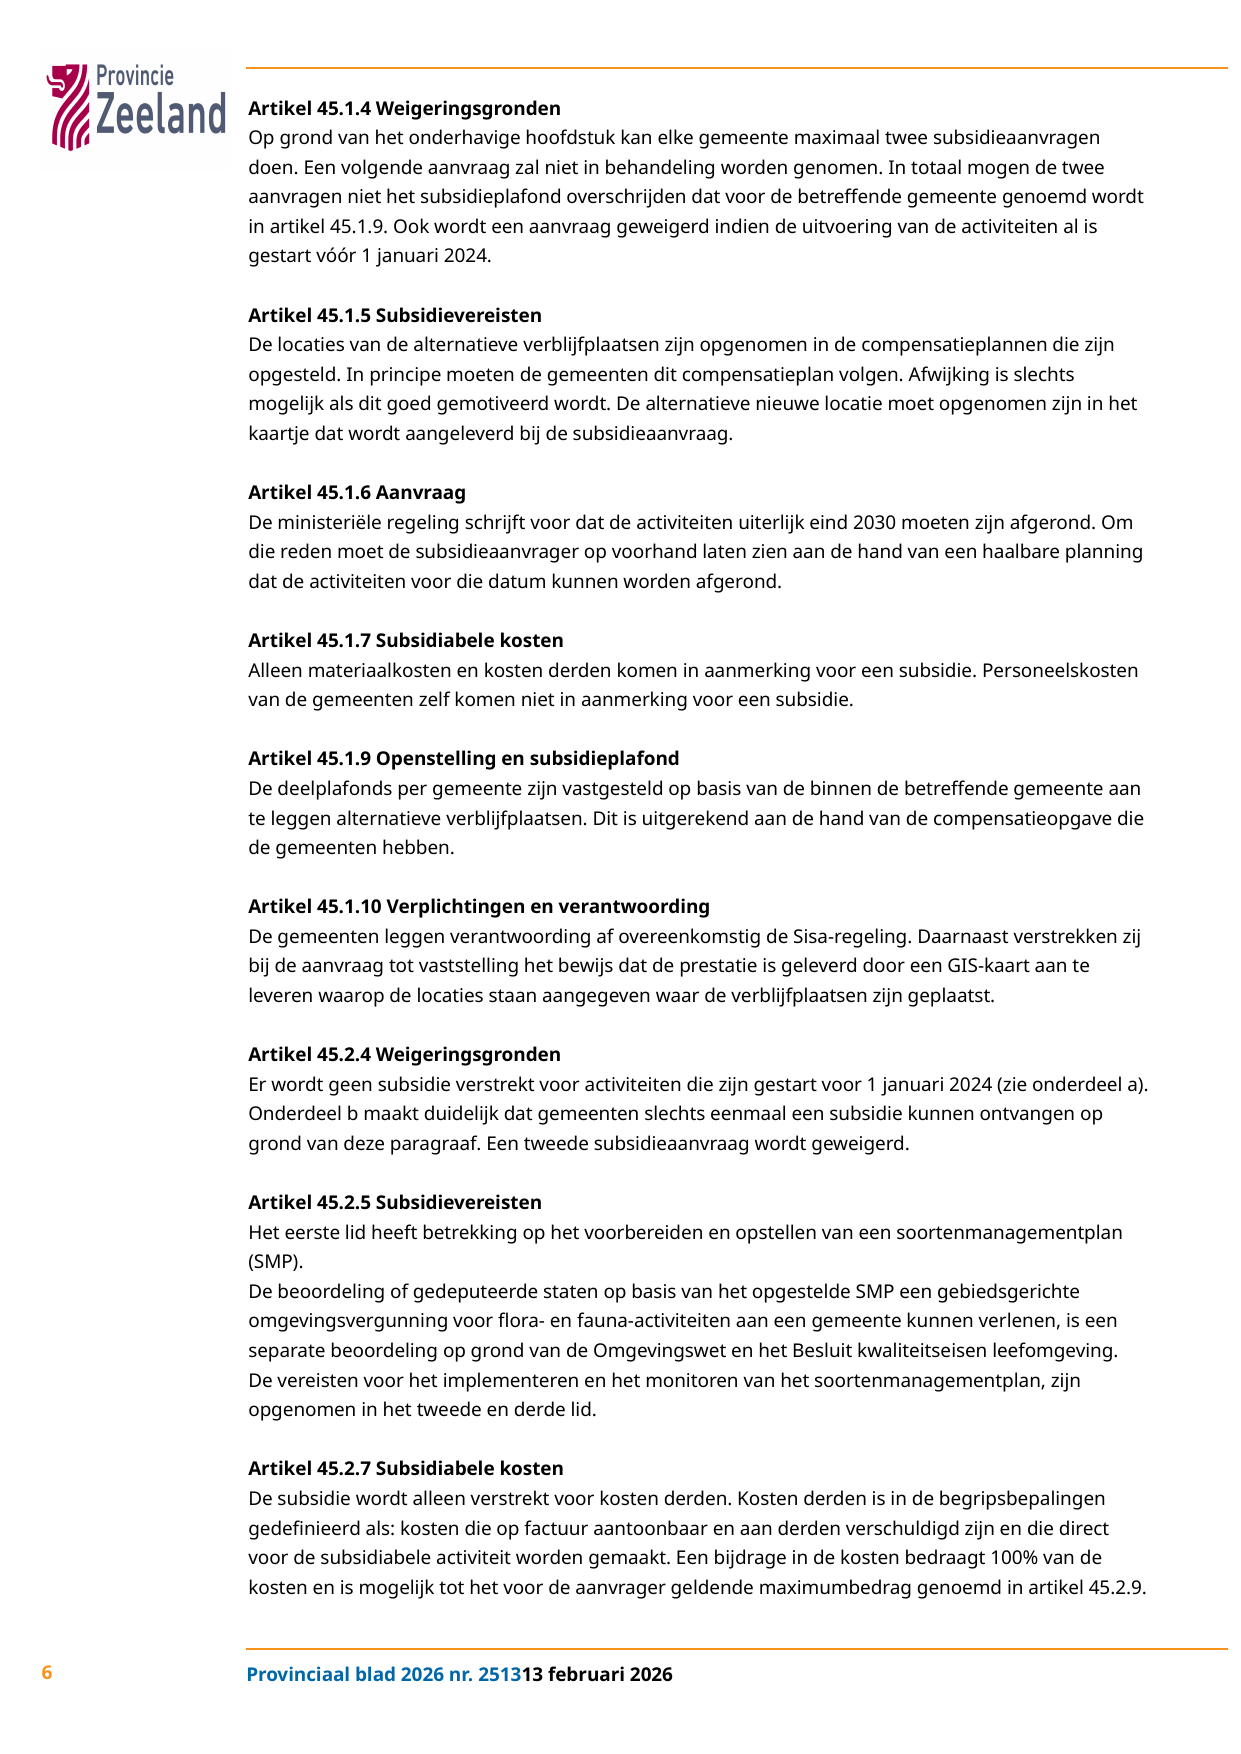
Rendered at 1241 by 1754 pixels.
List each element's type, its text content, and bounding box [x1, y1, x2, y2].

text Artikel 45.1.5 Subsidievereisten [248, 302, 1152, 328]
text Artikel 45.1.4 Weigeringsgronden [248, 95, 1152, 121]
text Op grond van het onderhavige hoofdstuk kan elke gemeente maximaal twee subsidieaanvragen doen. Een volgende aanvraag zal niet in behandeling worden genomen. In totaal mogen de twee aanvragen niet het subsidieplafond overschrijden dat voor de betreffende gemeente genoemd wordt in artikel 45.1.9. Ook wordt een aanvraag geweigerd indien de uitvoering van de activiteiten al is gestart vóór 1 januari 2024. [248, 124, 1152, 268]
text De gemeenten leggen verantwoording af overeenkomstig de Sisa-regeling. Daarnaast verstrekken zij bij de aanvraag tot vaststelling het bewijs dat de prestatie is geleverd door een GIS-kaart aan te leveren waarop de locaties staan aangegeven waar de verblijfplaatsen zijn geplaatst. [248, 923, 1152, 1008]
text Artikel 45.1.7 Subsidiabele kosten [248, 627, 1152, 653]
text De locaties van de alternatieve verblijfplaatsen zijn opgenomen in de compensatieplannen die zijn opgesteld. In principe moeten de gemeenten dit compensatieplan volgen. Afwijking is slechts mogelijk als dit goed gemotiveerd wordt. De alternatieve nieuwe locatie moet opgenomen zijn in het kaartje dat wordt aangeleverd bij de subsidieaanvraag. [248, 331, 1152, 446]
text De beoordeling of gedeputeerde staten op basis van het opgestelde SMP een gebiedsgerichte omgevingsvergunning voor flora- en fauna-activiteiten aan een gemeente kunnen verlenen, is een separate beoordeling op grond van de Omgevingswet en het Besluit kwaliteitseisen leefomgeving. [248, 1278, 1152, 1363]
text De deelplafonds per gemeente zijn vastgesteld op basis van de binnen de betreffende gemeente aan te leggen alternatieve verblijfplaatsen. Dit is uitgerekend aan de hand van de compensatieopgave die de gemeenten hebben. [248, 775, 1152, 860]
text Er wordt geen subsidie verstrekt voor activiteiten die zijn gestart voor 1 januari 2024 (zie onderdeel a). Onderdeel b maakt duidelijk dat gemeenten slechts eenmaal een subsidie kunnen ontvangen op grond van deze paragraaf. Een tweede subsidieaanvraag wordt geweigerd. [248, 1071, 1152, 1156]
text Artikel 45.1.6 Aanvraag [248, 479, 1152, 505]
picture [41, 47, 231, 172]
text Het eerste lid heeft betrekking op het voorbereiden en opstellen van een soortenmanagementplan (SMP). [248, 1219, 1152, 1274]
text Artikel 45.1.10 Verplichtingen en verantwoording [248, 893, 1152, 919]
text Alleen materiaalkosten en kosten derden komen in aanmerking voor een subsidie. Personeelskosten van de gemeenten zelf komen niet in aanmerking voor een subsidie. [248, 657, 1152, 712]
text De vereisten voor het implementeren en het monitoren van het soortenmanagementplan, zijn opgenomen in het tweede en derde lid. [248, 1367, 1152, 1422]
text De ministeriële regeling schrijft voor dat de activiteiten uiterlijk eind 2030 moeten zijn afgerond. Om die reden moet de subsidieaanvrager op voorhand laten zien aan de hand van een haalbare planning dat de activiteiten voor die datum kunnen worden afgerond. [248, 509, 1152, 594]
text Artikel 45.2.4 Weigeringsgronden [248, 1041, 1152, 1067]
text De subsidie wordt alleen verstrekt voor kosten derden. Kosten derden is in de begripsbepalingen gedefinieerd als: kosten die op factuur aantoonbaar en aan derden verschuldigd zijn en die direct voor de subsidiabele activiteit worden gemaakt. Een bijdrage in de kosten bedraagt 100% van de kosten en is mogelijk tot het voor de aanvrager geldende maximumbedrag genoemd in artikel 45.2.9. [248, 1485, 1152, 1600]
text Artikel 45.2.7 Subsidiabele kosten [248, 1456, 1152, 1481]
text Artikel 45.2.5 Subsidievereisten [248, 1189, 1152, 1215]
text Artikel 45.1.9 Openstelling en subsidieplafond [248, 746, 1152, 771]
